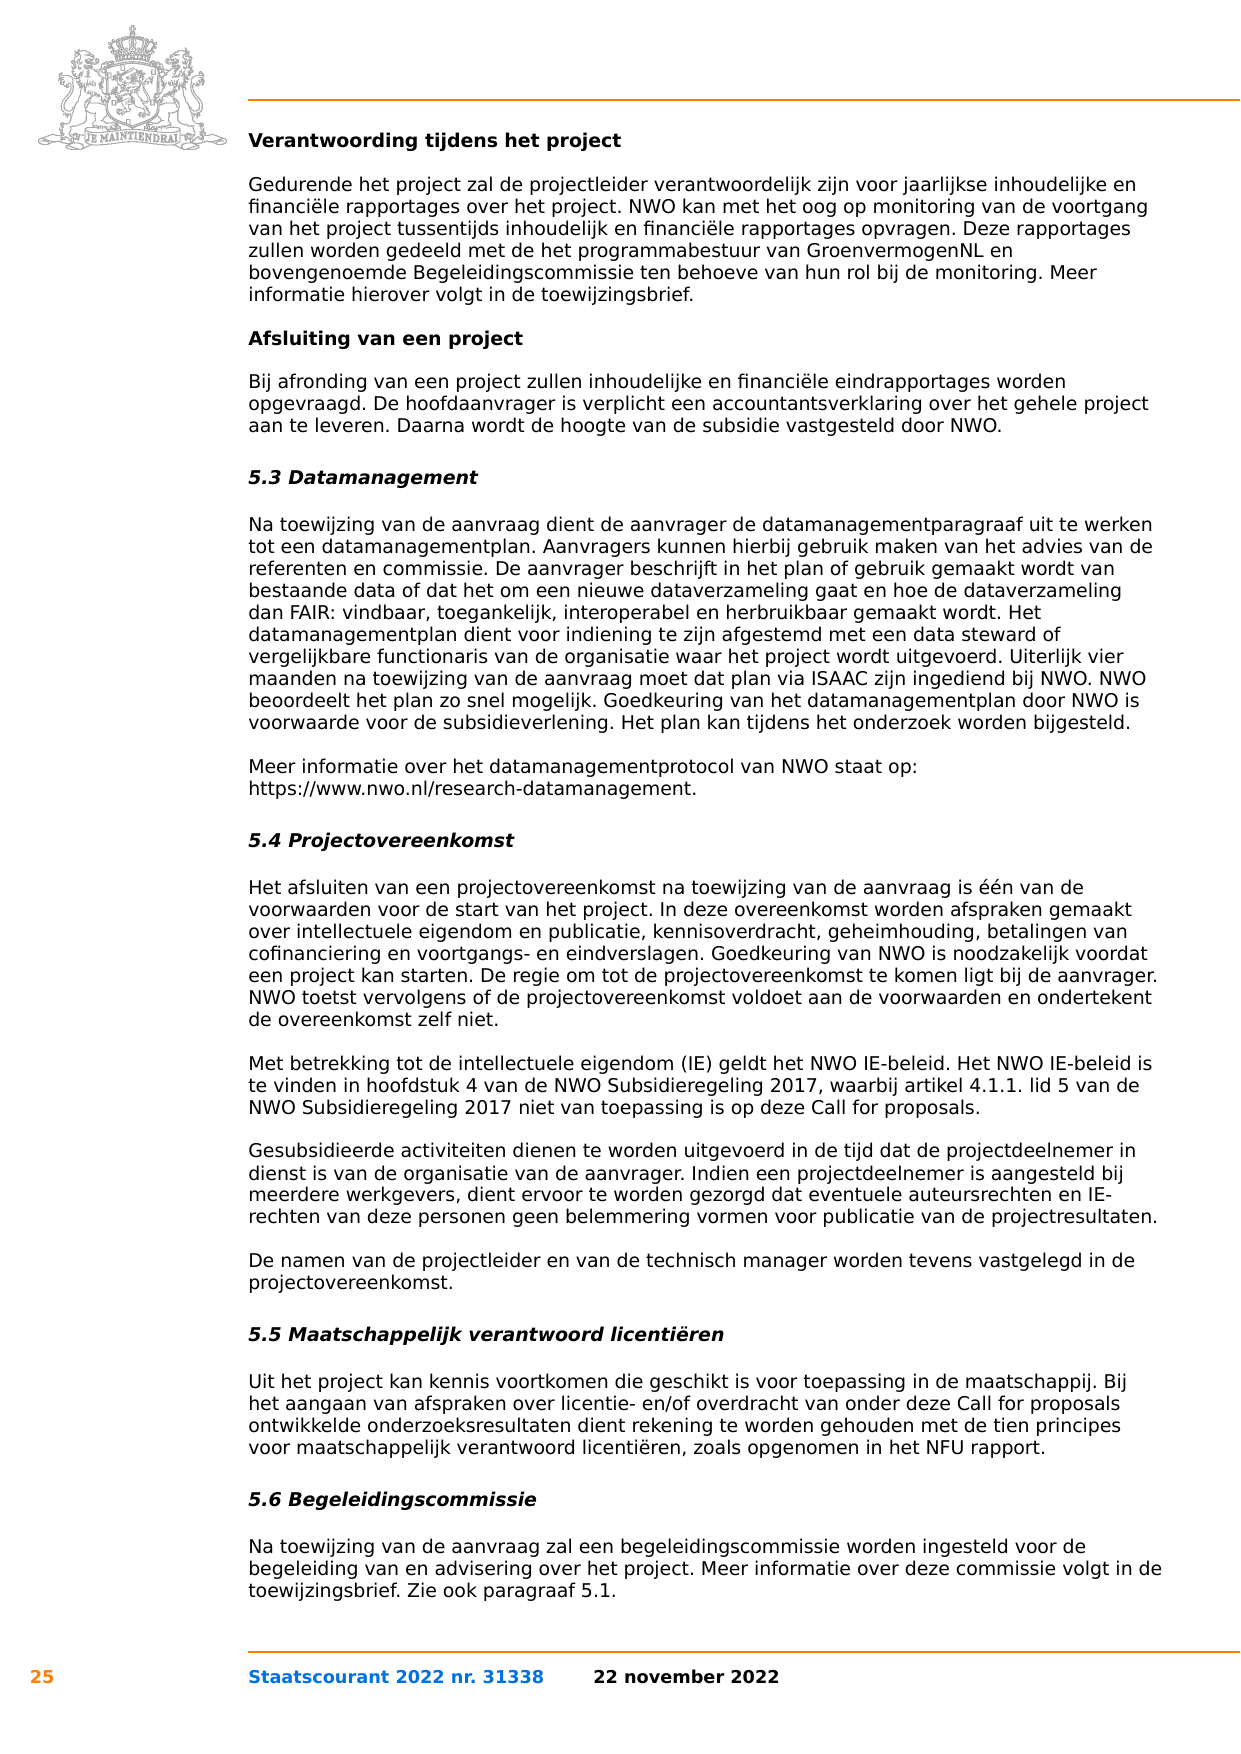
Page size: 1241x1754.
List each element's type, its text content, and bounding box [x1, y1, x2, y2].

text Gedurende het project zal de projectleider verantwoordelijk zijn voor jaarlijkse inhoudelijke en financiële rapportages over het project. NWO kan met het oog op monitoring van de voortgang van het project tussentijds inhoudelijk en financiële rapportages opvragen. Deze rapportages zullen worden gedeeld met de het programmabestuur van GroenvermogenNL en bovengenoemde Begeleidingscommissie ten behoeve van hun rol bij de monitoring. Meer informatie hierover volgt in de toewijzingsbrief. [248, 174, 1163, 306]
subtitle 5.6 Begeleidingscommissie [248, 1489, 1163, 1511]
subtitle 5.4 Projectovereenkomst [248, 830, 1163, 852]
subtitle Verantwoording tijdens het project [248, 130, 1163, 152]
text Bij afronding van een project zullen inhoudelijke en financiële eindrapportages worden opgevraagd. De hoofdaanvrager is verplicht een accountantsverklaring over het gehele project aan te leveren. Daarna wordt de hoogte van de subsidie vastgesteld door NWO. [248, 371, 1163, 437]
text Het afsluiten van een projectovereenkomst na toewijzing van de aanvraag is één van de voorwaarden voor de start van het project. In deze overeenkomst worden afspraken gemaakt over intellectuele eigendom en publicatie, kennisoverdracht, geheimhouding, betalingen van cofinanciering en voortgangs- en eindverslagen. Goedkeuring van NWO is noodzakelijk voordat een project kan starten. De regie om tot de projectovereenkomst te komen ligt bij de aanvrager. NWO toetst vervolgens of de projectovereenkomst voldoet aan de voorwaarden en ondertekent de overeenkomst zelf niet. [248, 877, 1163, 1031]
picture [38, 25, 227, 150]
text De namen van de projectleider en van de technisch manager worden tevens vastgelegd in de projectovereenkomst. [248, 1250, 1163, 1294]
subtitle Afsluiting van een project [248, 327, 1163, 349]
subtitle 5.5 Maatschappelijk verantwoord licentiëren [248, 1324, 1163, 1346]
text Na toewijzing van de aanvraag dient de aanvrager de datamanagementparagraaf uit te werken tot een datamanagementplan. Aanvragers kunnen hierbij gebruik maken van het advies van de referenten en commissie. De aanvrager beschrijft in het plan of gebruik gemaakt wordt van bestaande data of dat het om een nieuwe dataverzameling gaat en hoe de dataverzameling dan FAIR: vindbaar, toegankelijk, interoperabel en herbruikbaar gemaakt wordt. Het datamanagementplan dient voor indiening te zijn afgestemd met een data steward of vergelijkbare functionaris van de organisatie waar het project wordt uitgevoerd. Uiterlijk vier maanden na toewijzing van de aanvraag moet dat plan via ISAAC zijn ingediend bij NWO. NWO beoordeelt het plan zo snel mogelijk. Goedkeuring van het datamanagementplan door NWO is voorwaarde voor de subsidieverlening. Het plan kan tijdens het onderzoek worden bijgesteld. [248, 514, 1163, 734]
text Uit het project kan kennis voortkomen die geschikt is voor toepassing in de maatschappij. Bij het aangaan van afspraken over licentie- en/of overdracht van onder deze Call for proposals ontwikkelde onderzoeksresultaten dient rekening te worden gehouden met de tien principes voor maatschappelijk verantwoord licentiëren, zoals opgenomen in het NFU rapport. [248, 1371, 1163, 1459]
text Na toewijzing van de aanvraag zal een begeleidingscommissie worden ingesteld voor de begeleiding van en advisering over het project. Meer informatie over deze commissie volgt in de toewijzingsbrief. Zie ook paragraaf 5.1. [248, 1536, 1163, 1602]
subtitle 5.3 Datamanagement [248, 467, 1163, 489]
text Meer informatie over het datamanagementprotocol van NWO staat op: https://www.nwo.nl/research-datamanagement. [248, 756, 1163, 800]
text Gesubsidieerde activiteiten dienen te worden uitgevoerd in de tijd dat de projectdeelnemer in dienst is van de organisatie van de aanvrager. Indien een projectdeelnemer is aangesteld bij meerdere werkgevers, dient ervoor te worden gezorgd dat eventuele auteursrechten en IE-rechten van deze personen geen belemmering vormen voor publicatie van de projectresultaten. [248, 1140, 1163, 1228]
text Met betrekking tot de intellectuele eigendom (IE) geldt het NWO IE-beleid. Het NWO IE-beleid is te vinden in hoofdstuk 4 van de NWO Subsidieregeling 2017, waarbij artikel 4.1.1. lid 5 van de NWO Subsidieregeling 2017 niet van toepassing is op deze Call for proposals. [248, 1053, 1163, 1118]
